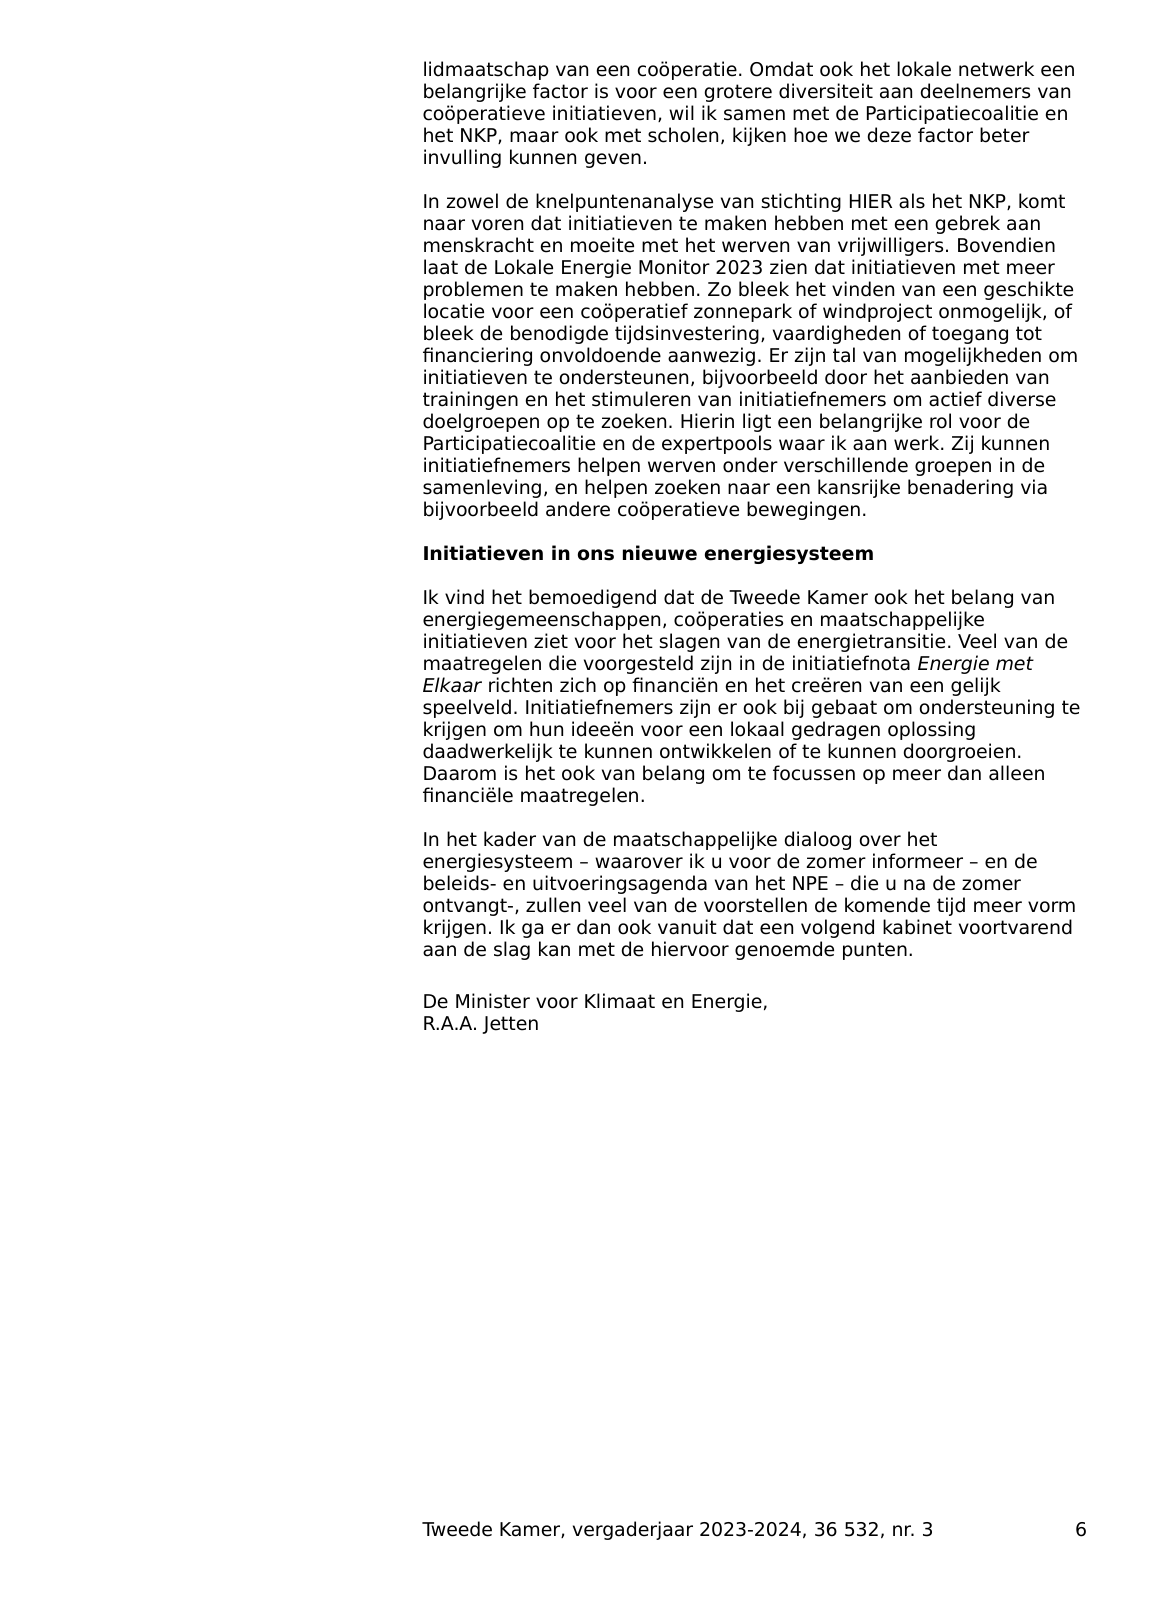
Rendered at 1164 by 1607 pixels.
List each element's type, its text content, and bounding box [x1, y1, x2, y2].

text Ik vind het bemoedigend dat de Tweede Kamer ook het belang van energiegemeenschappen, coöperaties en maatschappelijke initiatieven ziet voor het slagen van de energietransitie. Veel van de maatregelen die voorgesteld zijn in de initiatiefnota Energie met Elkaar richten zich op financiën en het creëren van een gelijk speelveld. Initiatiefnemers zijn er ook bij gebaat om ondersteuning te krijgen om hun ideeën voor een lokaal gedragen oplossing daadwerkelijk te kunnen ontwikkelen of te kunnen doorgroeien. Daarom is het ook van belang om te focussen op meer dan alleen financiële maatregelen. [422, 587, 1087, 807]
subtitle Initiatieven in ons nieuwe energiesysteem [422, 543, 1087, 565]
text In het kader van de maatschappelijke dialoog over het energiesysteem – waarover ik u voor de zomer informeer – en de beleids- en uitvoeringsagenda van het NPE – die u na de zomer ontvangt-, zullen veel van de voorstellen de komende tijd meer vorm krijgen. Ik ga er dan ook vanuit dat een volgend kabinet voortvarend aan de slag kan met de hiervoor genoemde punten. [422, 829, 1087, 961]
text De Minister voor Klimaat en Energie, R.A.A. Jetten [422, 991, 1087, 1035]
text In zowel de knelpuntenanalyse van stichting HIER als het NKP, komt naar voren dat initiatieven te maken hebben met een gebrek aan menskracht en moeite met het werven van vrijwilligers. Bovendien laat de Lokale Energie Monitor 2023 zien dat initiatieven met meer problemen te maken hebben. Zo bleek het vinden van een geschikte locatie voor een coöperatief zonnepark of windproject onmogelijk, of bleek de benodigde tijdsinvestering, vaardigheden of toegang tot financiering onvoldoende aanwezig. Er zijn tal van mogelijkheden om initiatieven te ondersteunen, bijvoorbeeld door het aanbieden van trainingen en het stimuleren van initiatiefnemers om actief diverse doelgroepen op te zoeken. Hierin ligt een belangrijke rol voor de Participatiecoalitie en de expertpools waar ik aan werk. Zij kunnen initiatiefnemers helpen werven onder verschillende groepen in de samenleving, en helpen zoeken naar een kansrijke benadering via bijvoorbeeld andere coöperatieve bewegingen. [422, 191, 1087, 521]
text lidmaatschap van een coöperatie. Omdat ook het lokale netwerk een belangrijke factor is voor een grotere diversiteit aan deelnemers van coöperatieve initiatieven, wil ik samen met de Participatiecoalitie en het NKP, maar ook met scholen, kijken hoe we deze factor beter invulling kunnen geven. [422, 59, 1087, 169]
